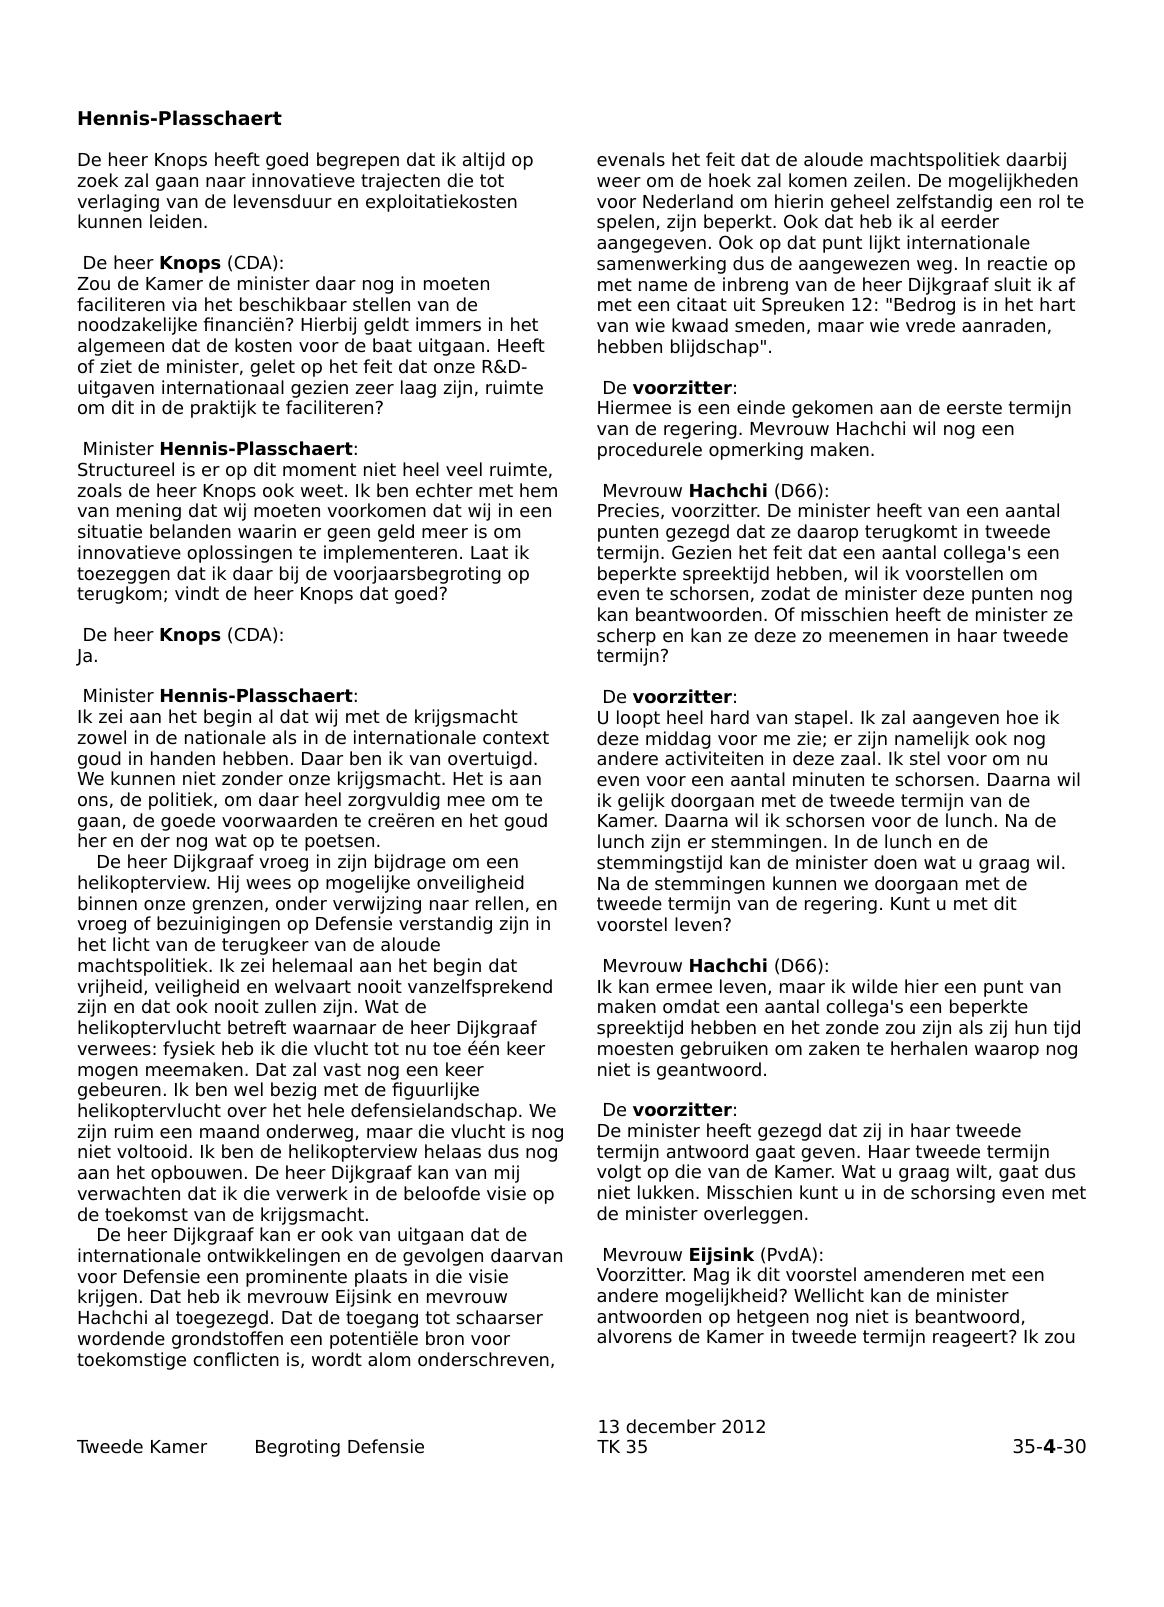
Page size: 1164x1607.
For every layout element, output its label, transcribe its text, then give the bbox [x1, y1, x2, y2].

text evenals het feit dat de aloude machtspolitiek daarbij weer om de hoek zal komen zeilen. De mogelijkheden voor Nederland om hierin geheel zelfstandig een rol te spelen, zijn beperkt. Ook dat heb ik al eerder aangegeven. Ook op dat punt lijkt internationale samenwerking dus de aangewezen weg. In reactie op met name de inbreng van de heer Dijkgraaf sluit ik af met een citaat uit Spreuken 12: "Bedrog is in het hart van wie kwaad smeden, maar wie vrede aanraden, hebben blijdschap". [596, 150, 1087, 357]
text Voorzitter. Mag ik dit voorstel amenderen met een andere mogelijkheid? Wellicht kan de minister antwoorden op hetgeen nog niet is beantwoord, alvorens de Kamer in tweede termijn reageert? Ik zou [596, 1265, 1087, 1348]
text Hiermee is een einde gekomen aan de eerste termijn van de regering. Mevrouw Hachchi wil nog een procedurele opmerking maken. [596, 398, 1087, 460]
text Ik zei aan het begin al dat wij met de krijgsmacht zowel in de nationale als in de internationale context goud in handen hebben. Daar ben ik van overtuigd. We kunnen niet zonder onze krijgsmacht. Het is aan ons, de politiek, om daar heel zorgvuldig mee om te gaan, de goede voorwaarden te creëren en het goud her en der nog wat op te poetsen. [77, 707, 567, 852]
text De heer Dijkgraaf kan er ook van uitgaan dat de internationale ontwikkelingen en de gevolgen daarvan voor Defensie een prominente plaats in die visie krijgen. Dat heb ik mevrouw Eijsink en mevrouw Hachchi al toegezegd. Dat de toegang tot schaarser wordende grondstoffen een potentiële bron voor toekomstige conflicten is, wordt alom onderschreven, [77, 1225, 567, 1370]
text De voorzitter: [596, 687, 1087, 708]
text De heer Dijkgraaf vroeg in zijn bijdrage om een helikopterview. Hij wees op mogelijke onveiligheid binnen onze grenzen, onder verwijzing naar rellen, en vroeg of bezuinigingen op Defensie verstandig zijn in het licht van de terugkeer van de aloude machtspolitiek. Ik zei helemaal aan het begin dat vrijheid, veiligheid en welvaart nooit vanzelfsprekend zijn en dat ook nooit zullen zijn. Wat de helikoptervlucht betreft waarnaar de heer Dijkgraaf verwees: fysiek heb ik die vlucht tot nu toe één keer mogen meemaken. Dat zal vast nog een keer gebeuren. Ik ben wel bezig met de figuurlijke helikoptervlucht over het hele defensielandschap. We zijn ruim een maand onderweg, maar die vlucht is nog niet voltooid. Ik ben de helikopterview helaas dus nog aan het opbouwen. De heer Dijkgraaf kan van mij verwachten dat ik die verwerk in de beloofde visie op de toekomst van de krijgsmacht. [77, 852, 567, 1225]
text Mevrouw Hachchi (D66): [596, 480, 1087, 501]
text Ik kan ermee leven, maar ik wilde hier een punt van maken omdat een aantal collega's een beperkte spreektijd hebben en het zonde zou zijn als zij hun tijd moesten gebruiken om zaken te herhalen waarop nog niet is geantwoord. [596, 976, 1087, 1080]
text U loopt heel hard van stapel. Ik zal aangeven hoe ik deze middag voor me zie; er zijn namelijk ook nog andere activiteiten in deze zaal. Ik stel voor om nu even voor een aantal minuten te schorsen. Daarna wil ik gelijk doorgaan met de tweede termijn van de Kamer. Daarna wil ik schorsen voor de lunch. Na de lunch zijn er stemmingen. In de lunch en de stemmingstijd kan de minister doen wat u graag wil. Na de stemmingen kunnen we doorgaan met de tweede termijn van de regering. Kunt u met dit voorstel leven? [596, 708, 1087, 936]
text Mevrouw Eijsink (PvdA): [596, 1244, 1087, 1265]
text Minister Hennis-Plasschaert: [77, 439, 567, 460]
text Minister Hennis-Plasschaert: [77, 686, 567, 707]
text De voorzitter: [596, 1100, 1087, 1121]
text Structureel is er op dit moment niet heel veel ruimte, zoals de heer Knops ook weet. Ik ben echter met hem van mening dat wij moeten voorkomen dat wij in een situatie belanden waarin er geen geld meer is om innovatieve oplossingen te implementeren. Laat ik toezeggen dat ik daar bij de voorjaarsbegroting op terugkom; vindt de heer Knops dat goed? [77, 460, 567, 605]
text Mevrouw Hachchi (D66): [596, 956, 1087, 976]
text De heer Knops (CDA): [77, 625, 567, 646]
text De heer Knops (CDA): [77, 253, 567, 274]
text De voorzitter: [596, 377, 1087, 398]
text De heer Knops heeft goed begrepen dat ik altijd op zoek zal gaan naar innovatieve trajecten die tot verlaging van de levensduur en exploitatiekosten kunnen leiden. [77, 150, 567, 233]
text De minister heeft gezegd dat zij in haar tweede termijn antwoord gaat geven. Haar tweede termijn volgt op die van de Kamer. Wat u graag wilt, gaat dus niet lukken. Misschien kunt u in de schorsing even met de minister overleggen. [596, 1121, 1087, 1224]
text Precies, voorzitter. De minister heeft van een aantal punten gezegd dat ze daarop terugkomt in tweede termijn. Gezien het feit dat een aantal collega's een beperkte spreektijd hebben, wil ik voorstellen om even te schorsen, zodat de minister deze punten nog kan beantwoorden. Of misschien heeft de minister ze scherp en kan ze deze zo meenemen in haar tweede termijn? [596, 501, 1087, 667]
text Zou de Kamer de minister daar nog in moeten faciliteren via het beschikbaar stellen van de noodzakelijke financiën? Hierbij geldt immers in het algemeen dat de kosten voor de baat uitgaan. Heeft of ziet de minister, gelet op het feit dat onze R&D-uitgaven internationaal gezien zeer laag zijn, ruimte om dit in de praktijk te faciliteren? [77, 274, 567, 419]
text Ja. [77, 646, 567, 666]
